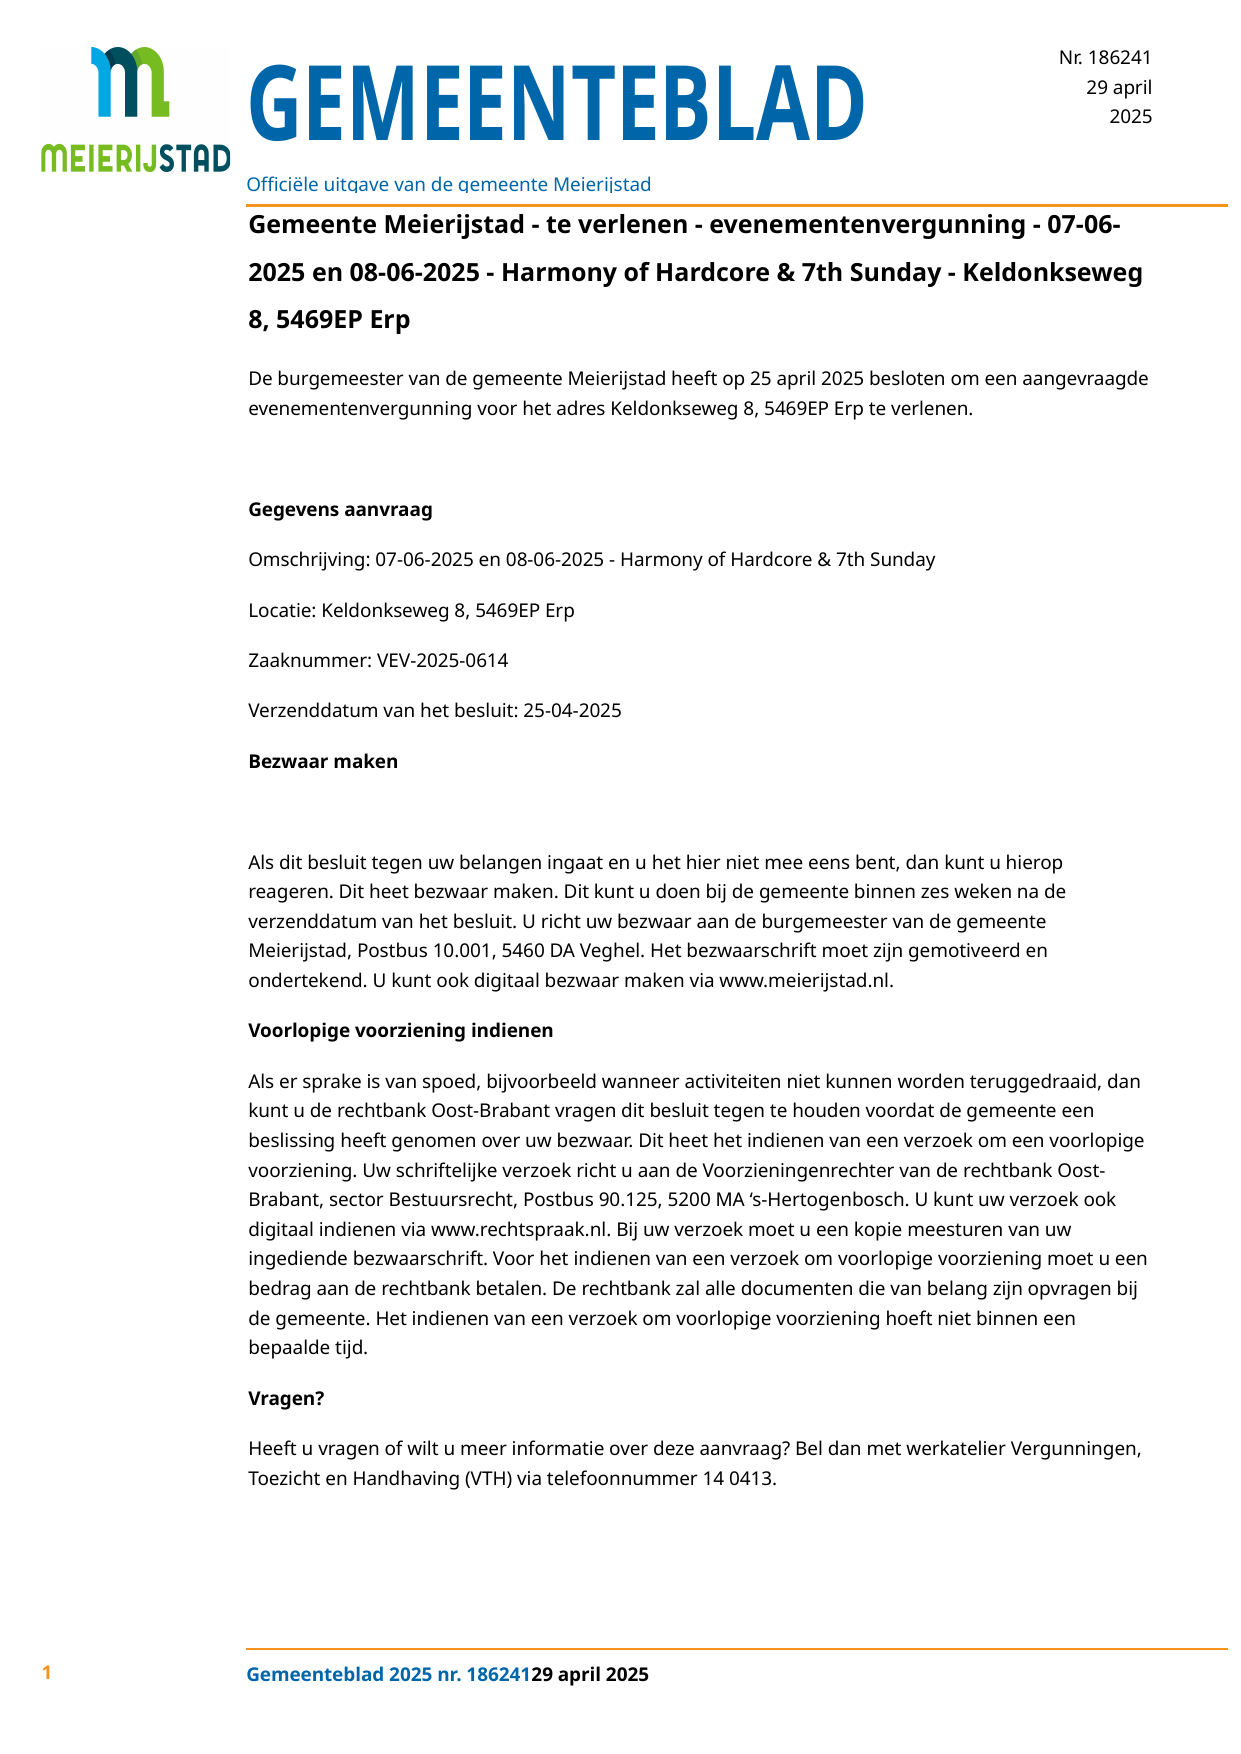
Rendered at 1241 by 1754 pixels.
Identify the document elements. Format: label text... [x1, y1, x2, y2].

text Als dit besluit tegen uw belangen ingaat en u het hier niet mee eens bent, dan kunt u hierop reageren. Dit heet bezwaar maken. Dit kunt u doen bij de gemeente binnen zes weken na de verzenddatum van het besluit. U richt uw bezwaar aan de burgemeester van de gemeente Meierijstad, Postbus 10.001, 5460 DA Veghel. Het bezwaarschrift moet zijn gemotiveerd en ondertekend. U kunt ook digitaal bezwaar maken via www.meierijstad.nl. [248, 849, 1152, 993]
text Vragen? [248, 1385, 1152, 1410]
text Gemeente Meierijstad - te verlenen - evenementenvergunning - 07-06-2025 en 08-06-2025 - Harmony of Hardcore & 7th Sunday - Keldonkseweg 8, 5469EP Erp [248, 207, 1152, 336]
text Heeft u vragen of wilt u meer informatie over deze aanvraag? Bel dan met werkatelier Vergunningen, Toezicht en Handhaving (VTH) via telefoonnummer 14 0413. [248, 1435, 1152, 1490]
text Zaaknummer: VEV-2025-0614 [248, 647, 1152, 673]
text Locatie: Keldonkseweg 8, 5469EP Erp [248, 597, 1152, 622]
picture [41, 47, 231, 172]
text Bezwaar maken [248, 748, 1152, 774]
text Als er sprake is van spoed, bijvoorbeeld wanneer activiteiten niet kunnen worden teruggedraaid, dan kunt u de rechtbank Oost-Brabant vragen dit besluit tegen te houden voordat de gemeente een beslissing heeft genomen over uw bezwaar. Dit heet het indienen van een verzoek om een voorlopige voorziening. Uw schriftelijke verzoek richt u aan de Voorzieningenrechter van de rechtbank Oost-Brabant, sector Bestuursrecht, Postbus 90.125, 5200 MA ‘s-Hertogenbosch. U kunt uw verzoek ook digitaal indienen via www.rechtspraak.nl. Bij uw verzoek moet u een kopie meesturen van uw ingediende bezwaarschrift. Voor het indienen van een verzoek om voorlopige voorziening moet u een bedrag aan de rechtbank betalen. De rechtbank zal alle documenten die van belang zijn opvragen bij de gemeente. Het indienen van een verzoek om voorlopige voorziening hoeft niet binnen een bepaalde tijd. [248, 1068, 1152, 1360]
text Gegevens aanvraag [248, 496, 1152, 522]
text Verzenddatum van het besluit: 25-04-2025 [248, 698, 1152, 723]
text Voorlopige voorziening indienen [248, 1018, 1152, 1043]
text De burgemeester van de gemeente Meierijstad heeft op 25 april 2025 besloten om een aangevraagde evenementenvergunning voor het adres Keldonkseweg 8, 5469EP Erp te verlenen. [248, 366, 1152, 421]
text Omschrijving: 07-06-2025 en 08-06-2025 - Harmony of Hardcore & 7th Sunday [248, 546, 1152, 572]
